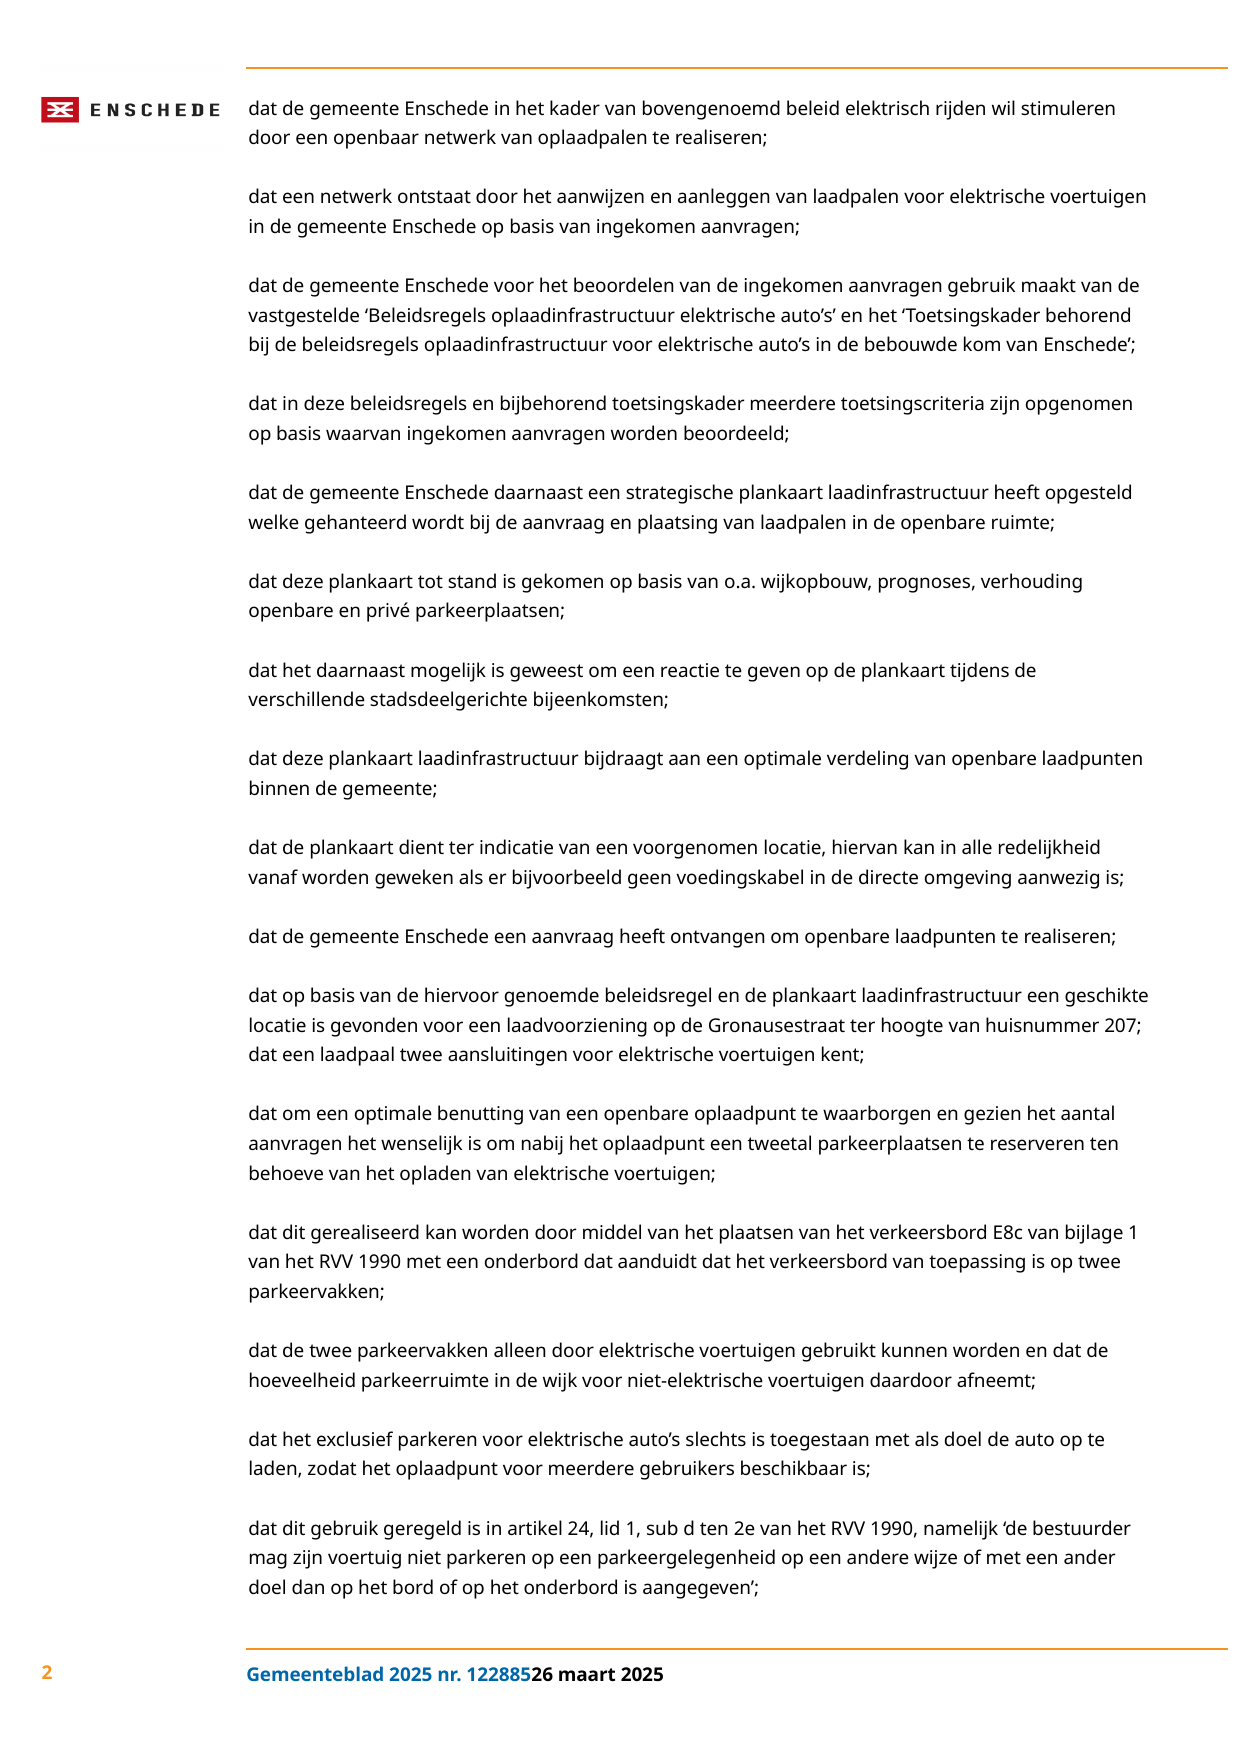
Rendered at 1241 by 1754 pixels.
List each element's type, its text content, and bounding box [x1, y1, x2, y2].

picture [41, 47, 231, 172]
text dat deze plankaart tot stand is gekomen op basis van o.a. wijkopbouw, prognoses, verhouding openbare en privé parkeerplaatsen; [248, 568, 1152, 623]
text dat de twee parkeervakken alleen door elektrische voertuigen gebruikt kunnen worden en dat de hoeveelheid parkeerruimte in de wijk voor niet-elektrische voertuigen daardoor afneemt; [248, 1337, 1152, 1393]
text dat een netwerk ontstaat door het aanwijzen en aanleggen van laadpalen voor elektrische voertuigen in de gemeente Enschede op basis van ingekomen aanvragen; [248, 183, 1152, 239]
text dat om een optimale benutting van een openbare oplaadpunt te waarborgen en gezien het aantal aanvragen het wenselijk is om nabij het oplaadpunt een tweetal parkeerplaatsen te reserveren ten behoeve van het opladen van elektrische voertuigen; [248, 1101, 1152, 1186]
text dat dit gerealiseerd kan worden door middel van het plaatsen van het verkeersbord E8c van bijlage 1 van het RVV 1990 met een onderbord dat aanduidt dat het verkeersbord van toepassing is op twee parkeervakken; [248, 1219, 1152, 1304]
text dat het exclusief parkeren voor elektrische auto’s slechts is toegestaan met als doel de auto op te laden, zodat het oplaadpunt voor meerdere gebruikers beschikbaar is; [248, 1426, 1152, 1481]
text dat de plankaart dient ter indicatie van een voorgenomen locatie, hiervan kan in alle redelijkheid vanaf worden geweken als er bijvoorbeeld geen voedingskabel in de directe omgeving aanwezig is; [248, 834, 1152, 890]
text dat de gemeente Enschede daarnaast een strategische plankaart laadinfrastructuur heeft opgesteld welke gehanteerd wordt bij de aanvraag en plaatsing van laadpalen in de openbare ruimte; [248, 479, 1152, 535]
text dat op basis van de hiervoor genoemde beleidsregel en de plankaart laadinfrastructuur een geschikte locatie is gevonden voor een laadvoorziening op de Gronausestraat ter hoogte van huisnummer 207; [248, 982, 1152, 1038]
text dat de gemeente Enschede een aanvraag heeft ontvangen om openbare laadpunten te realiseren; [248, 923, 1152, 949]
text dat een laadpaal twee aansluitingen voor elektrische voertuigen kent; [248, 1041, 1152, 1067]
text dat deze plankaart laadinfrastructuur bijdraagt aan een optimale verdeling van openbare laadpunten binnen de gemeente; [248, 746, 1152, 801]
text dat dit gebruik geregeld is in artikel 24, lid 1, sub d ten 2e van het RVV 1990, namelijk ‘de bestuurder mag zijn voertuig niet parkeren op een parkeergelegenheid op een andere wijze of met een ander doel dan op het bord of op het onderbord is aangegeven’; [248, 1515, 1152, 1600]
text dat in deze beleidsregels en bijbehorend toetsingskader meerdere toetsingscriteria zijn opgenomen op basis waarvan ingekomen aanvragen worden beoordeeld; [248, 391, 1152, 446]
text dat de gemeente Enschede voor het beoordelen van de ingekomen aanvragen gebruik maakt van de vastgestelde ‘Beleidsregels oplaadinfrastructuur elektrische auto’s’ en het ‘Toetsingskader behorend bij de beleidsregels oplaadinfrastructuur voor elektrische auto’s in de bebouwde kom van Enschede’; [248, 272, 1152, 357]
text dat het daarnaast mogelijk is geweest om een reactie te geven op de plankaart tijdens de verschillende stadsdeelgerichte bijeenkomsten; [248, 657, 1152, 712]
text dat de gemeente Enschede in het kader van bovengenoemd beleid elektrisch rijden wil stimuleren door een openbaar netwerk van oplaadpalen te realiseren; [248, 95, 1152, 150]
